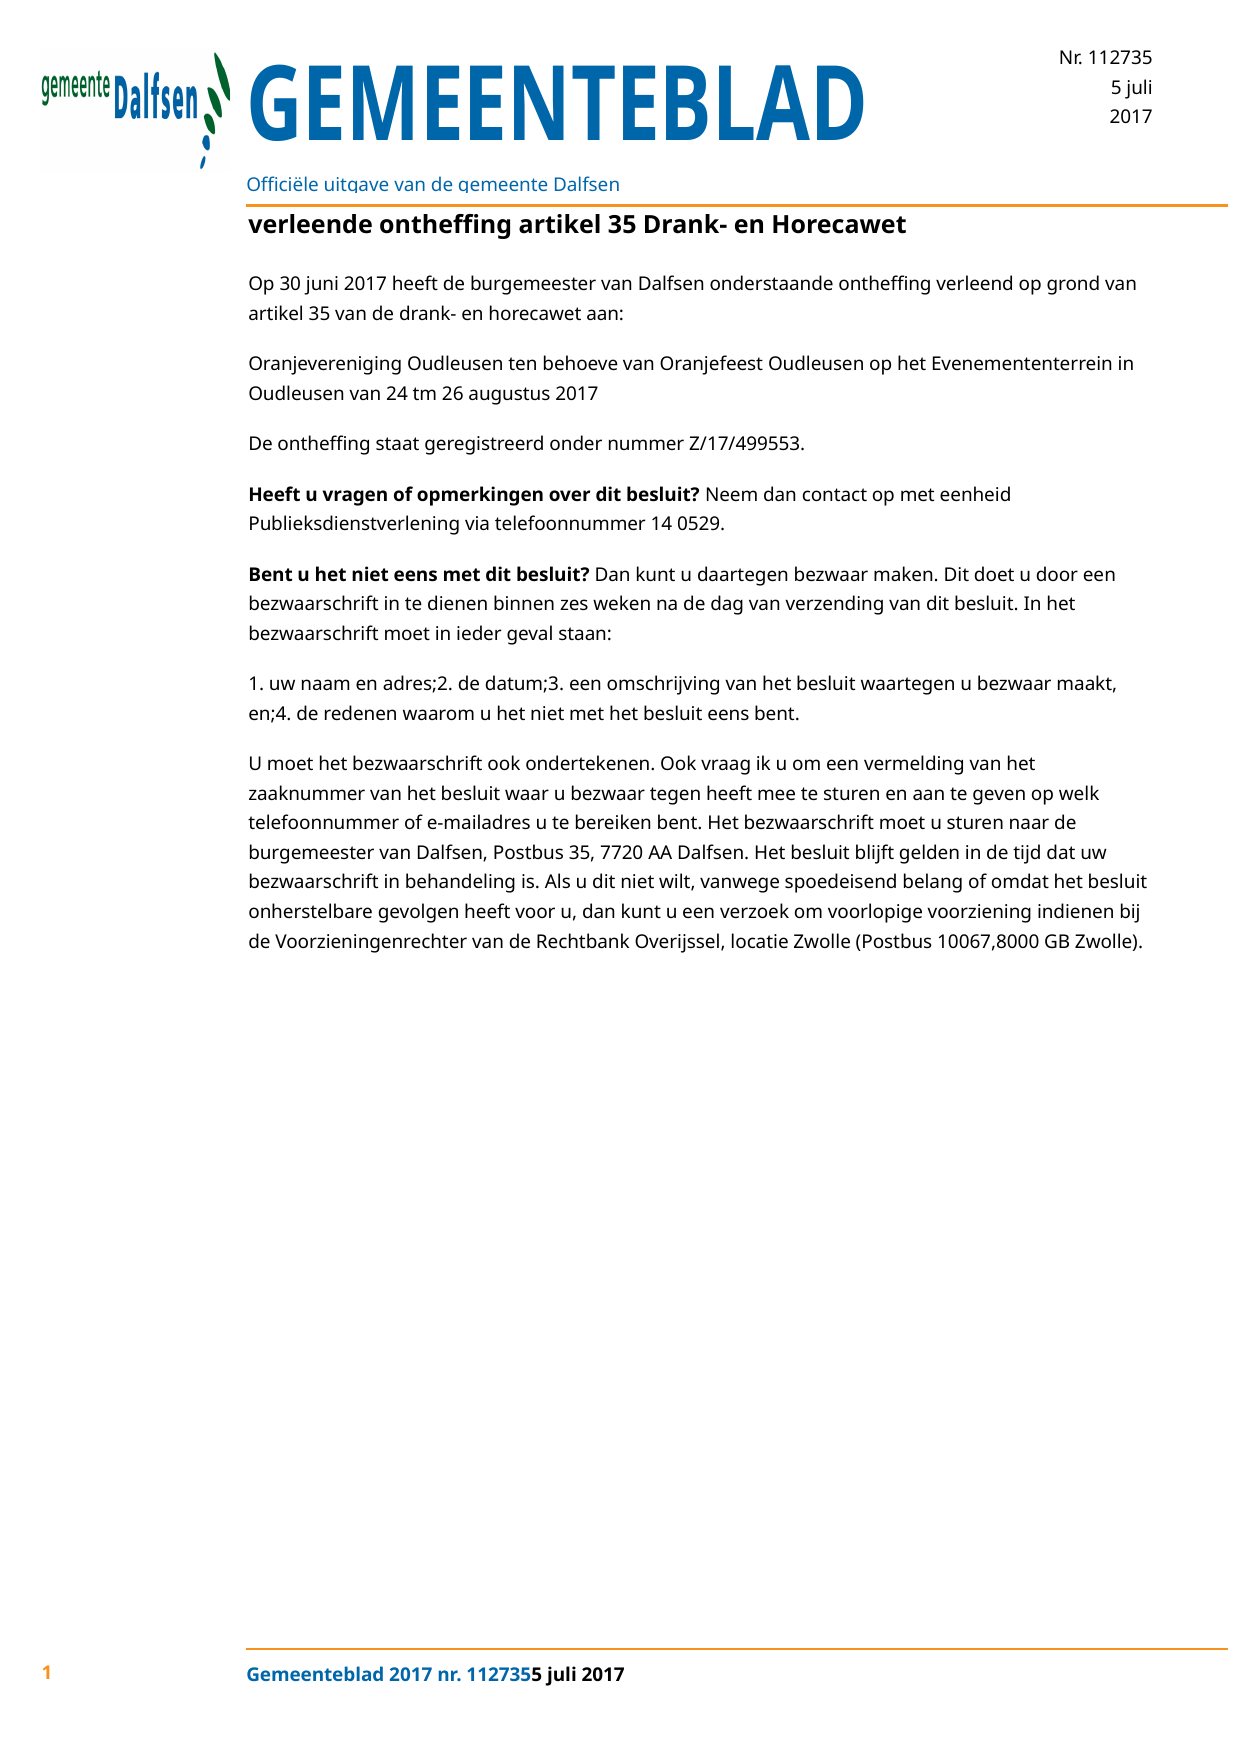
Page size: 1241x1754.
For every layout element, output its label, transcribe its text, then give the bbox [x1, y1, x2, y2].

text 1. uw naam en adres;2. de datum;3. een omschrijving van het besluit waartegen u bezwaar maakt, en;4. de redenen waarom u het niet met het besluit eens bent. [248, 670, 1152, 726]
text Oranjevereniging Oudleusen ten behoeve van Oranjefeest Oudleusen op het Evenemententerrein in Oudleusen van 24 tm 26 augustus 2017 [248, 350, 1152, 406]
text Op 30 juni 2017 heeft de burgemeester van Dalfsen onderstaande ontheffing verleend op grond van artikel 35 van de drank- en horecawet aan: [248, 270, 1152, 326]
picture [41, 47, 231, 172]
text verleende ontheffing artikel 35 Drank- en Horecawet [248, 207, 1152, 241]
text U moet het bezwaarschrift ook ondertekenen. Ook vraag ik u om een vermelding van het zaaknummer van het besluit waar u bezwaar tegen heeft mee te sturen en aan te geven op welk telefoonnummer of e-mailadres u te bereiken bent. Het bezwaarschrift moet u sturen naar de burgemeester van Dalfsen, Postbus 35, 7720 AA Dalfsen. Het besluit blijft gelden in de tijd dat uw bezwaarschrift in behandeling is. Als u dit niet wilt, vanwege spoedeisend belang of omdat het besluit onherstelbare gevolgen heeft voor u, dan kunt u een verzoek om voorlopige voorziening indienen bij de Voorzieningenrechter van de Rechtbank Overijssel, locatie Zwolle (Postbus 10067,8000 GB Zwolle). [248, 750, 1152, 953]
text Bent u het niet eens met dit besluit? Dan kunt u daartegen bezwaar maken. Dit doet u door een bezwaarschrift in te dienen binnen zes weken na de dag van verzending van dit besluit. In het bezwaarschrift moet in ieder geval staan: [248, 561, 1152, 646]
text De ontheffing staat geregistreerd onder nummer Z/17/499553. [248, 430, 1152, 456]
text Heeft u vragen of opmerkingen over dit besluit? Neem dan contact op met eenheid Publieksdienstverlening via telefoonnummer 14 0529. [248, 481, 1152, 536]
